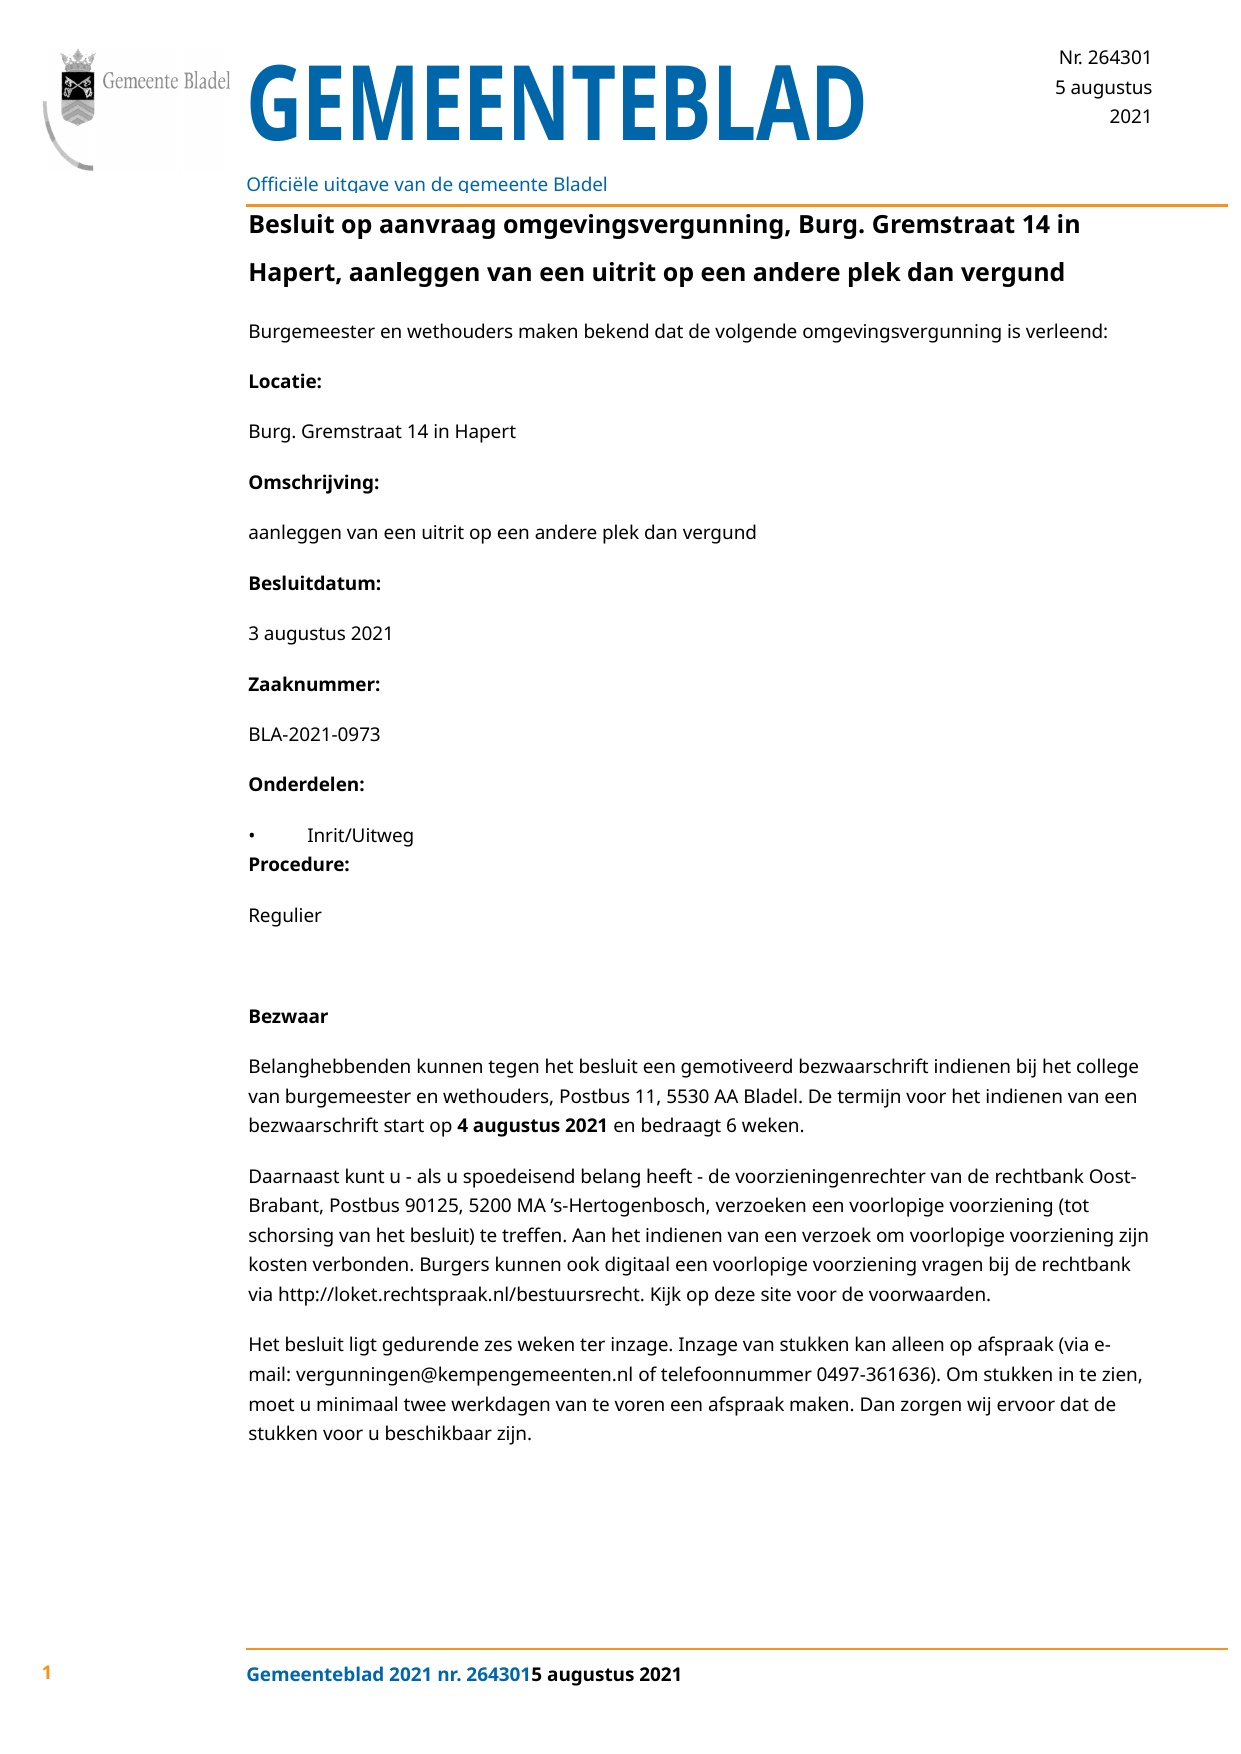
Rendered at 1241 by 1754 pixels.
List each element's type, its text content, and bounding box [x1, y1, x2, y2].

text Belanghebbenden kunnen tegen het besluit een gemotiveerd bezwaarschrift indienen bij het college van burgemeester en wethouders, Postbus 11, 5530 AA Bladel. De termijn voor het indienen van een bezwaarschrift start op 4 augustus 2021 en bedraagt 6 weken. [248, 1053, 1152, 1138]
text Regulier [248, 902, 1152, 928]
text BLA-2021-0973 [248, 721, 1152, 747]
text 3 augustus 2021 [248, 620, 1152, 646]
list Inrit/Uitweg [248, 822, 1152, 848]
text Het besluit ligt gedurende zes weken ter inzage. Inzage van stukken kan alleen op afspraak (via e-mail: vergunningen@kempengemeenten.nl of telefoonnummer 0497-361636). Om stukken in te zien, moet u minimaal twee werkdagen van te voren een afspraak maken. Dan zorgen wij ervoor dat de stukken voor u beschikbaar zijn. [248, 1332, 1152, 1446]
text Bezwaar [248, 1003, 1152, 1029]
text Besluit op aanvraag omgevingsvergunning, Burg. Gremstraat 14 in Hapert, aanleggen van een uitrit op een andere plek dan vergund [248, 207, 1152, 288]
text Zaaknummer: [248, 671, 1152, 697]
text Omschrijving: [248, 469, 1152, 495]
text Daarnaast kunt u - als u spoedeisend belang heeft - de voorzieningenrechter van de rechtbank Oost-Brabant, Postbus 90125, 5200 MA ’s-Hertogenbosch, verzoeken een voorlopige voorziening (tot schorsing van het besluit) te treffen. Aan het indienen van een verzoek om voorlopige voorziening zijn kosten verbonden. Burgers kunnen ook digitaal een voorlopige voorziening vragen bij de rechtbank via http://loket.rechtspraak.nl/bestuursrecht. Kijk op deze site voor de voorwaarden. [248, 1163, 1152, 1307]
picture [41, 47, 231, 172]
text Onderdelen: [248, 772, 1152, 797]
text Burgemeester en wethouders maken bekend dat de volgende omgevingsvergunning is verleend: [248, 318, 1152, 344]
text Burg. Gremstraat 14 in Hapert [248, 419, 1152, 444]
text Procedure: [248, 852, 1152, 877]
text Locatie: [248, 368, 1152, 394]
text aanleggen van een uitrit op een andere plek dan vergund [248, 519, 1152, 545]
text Besluitdatum: [248, 570, 1152, 596]
